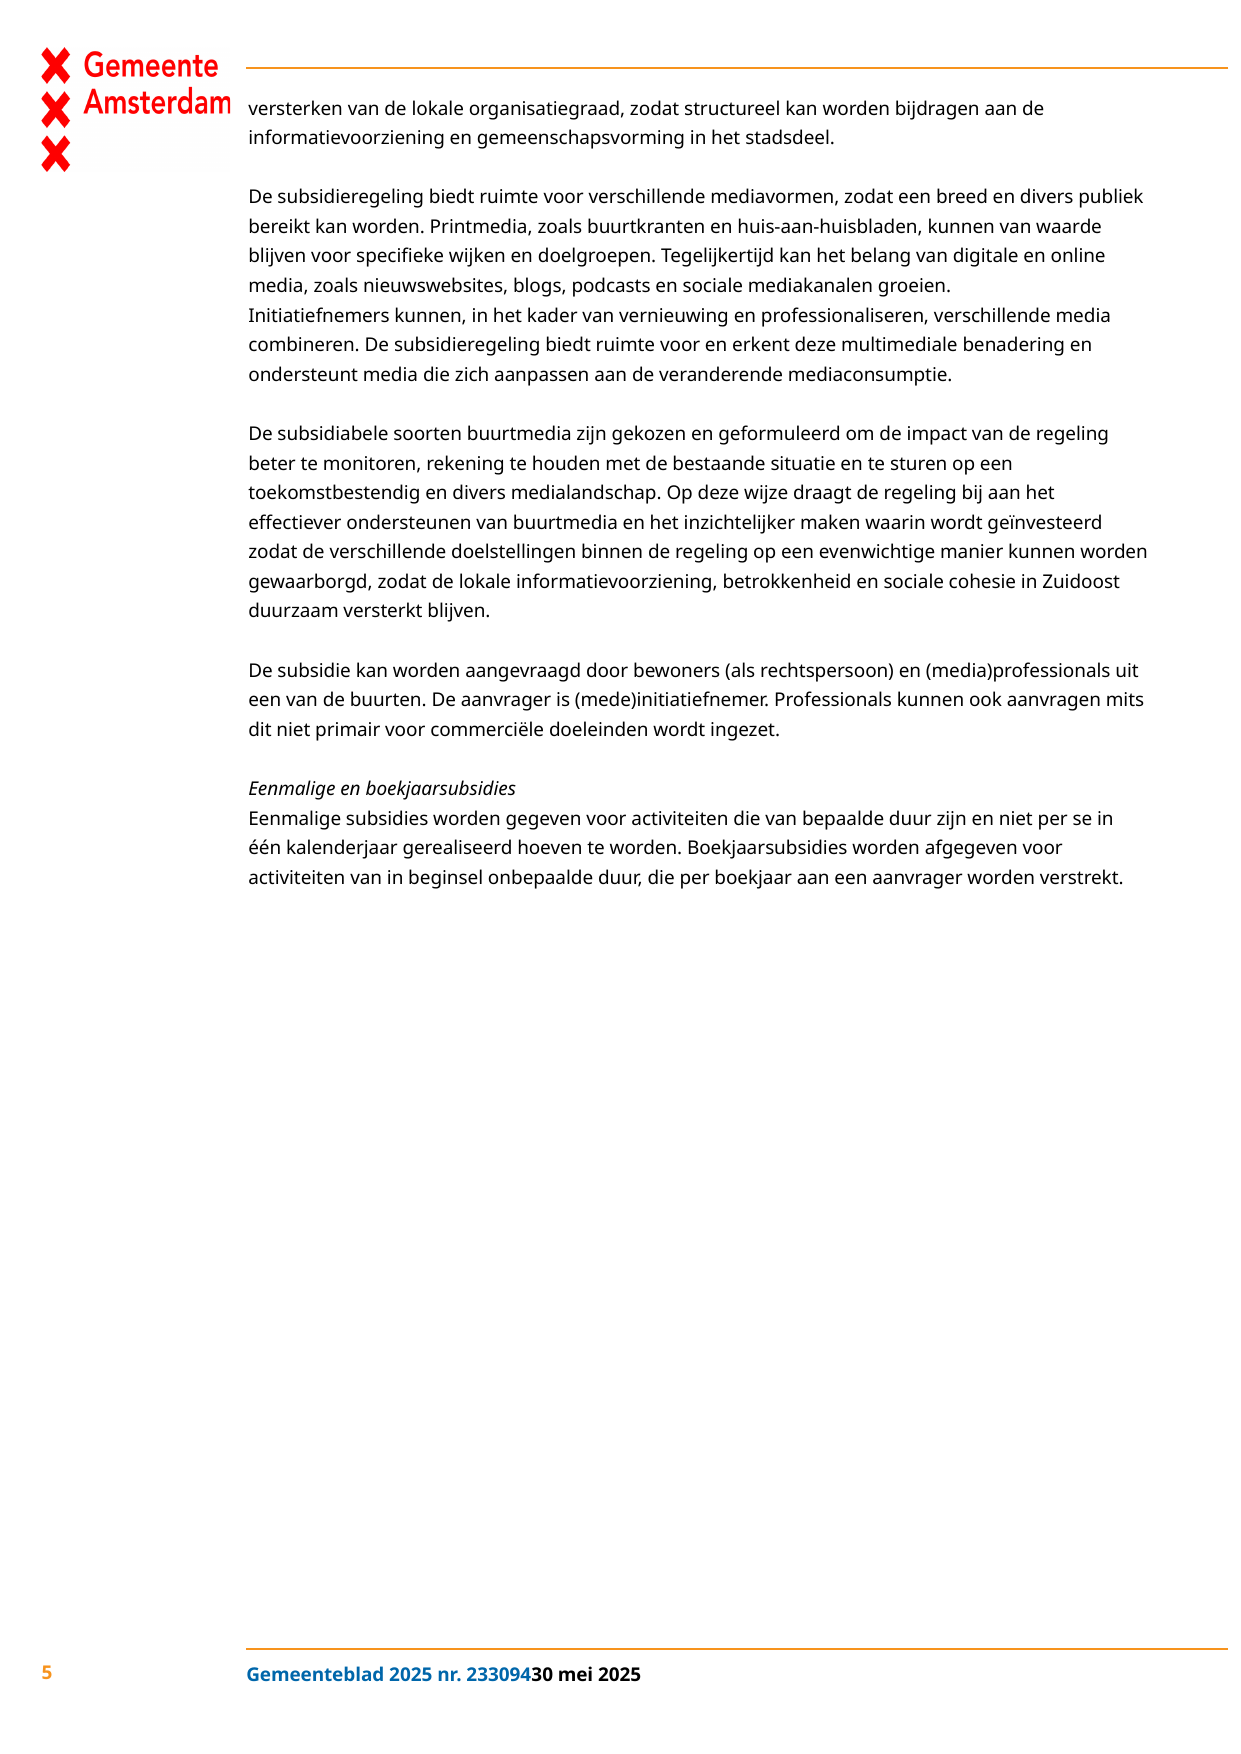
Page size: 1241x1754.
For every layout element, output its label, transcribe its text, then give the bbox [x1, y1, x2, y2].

text De subsidie kan worden aangevraagd door bewoners (als rechtspersoon) en (media)professionals uit een van de buurten. De aanvrager is (mede)initiatiefnemer. Professionals kunnen ook aanvragen mits dit niet primair voor commerciële doeleinden wordt ingezet. [248, 657, 1152, 742]
text De subsidieregeling biedt ruimte voor verschillende mediavormen, zodat een breed en divers publiek bereikt kan worden. Printmedia, zoals buurtkranten en huis-aan-huisbladen, kunnen van waarde blijven voor specifieke wijken en doelgroepen. Tegelijkertijd kan het belang van digitale en online media, zoals nieuwswebsites, blogs, podcasts en sociale mediakanalen groeien. [248, 183, 1152, 298]
picture [41, 47, 231, 172]
text versterken van de lokale organisatiegraad, zodat structureel kan worden bijdragen aan de informatievoorziening en gemeenschapsvorming in het stadsdeel. [248, 95, 1152, 150]
text Eenmalige en boekjaarsubsidies [248, 775, 1152, 801]
text De subsidiabele soorten buurtmedia zijn gekozen en geformuleerd om de impact van de regeling beter te monitoren, rekening te houden met de bestaande situatie en te sturen op een toekomstbestendig en divers medialandschap. Op deze wijze draagt de regeling bij aan het effectiever ondersteunen van buurtmedia en het inzichtelijker maken waarin wordt geïnvesteerd zodat de verschillende doelstellingen binnen de regeling op een evenwichtige manier kunnen worden gewaarborgd, zodat de lokale informatievoorziening, betrokkenheid en sociale cohesie in Zuidoost duurzaam versterkt blijven. [248, 420, 1152, 623]
text Initiatiefnemers kunnen, in het kader van vernieuwing en professionaliseren, verschillende media combineren. De subsidieregeling biedt ruimte voor en erkent deze multimediale benadering en ondersteunt media die zich aanpassen aan de veranderende mediaconsumptie. [248, 302, 1152, 387]
text Eenmalige subsidies worden gegeven voor activiteiten die van bepaalde duur zijn en niet per se in één kalenderjaar gerealiseerd hoeven te worden. Boekjaarsubsidies worden afgegeven voor activiteiten van in beginsel onbepaalde duur, die per boekjaar aan een aanvrager worden verstrekt. [248, 805, 1152, 890]
